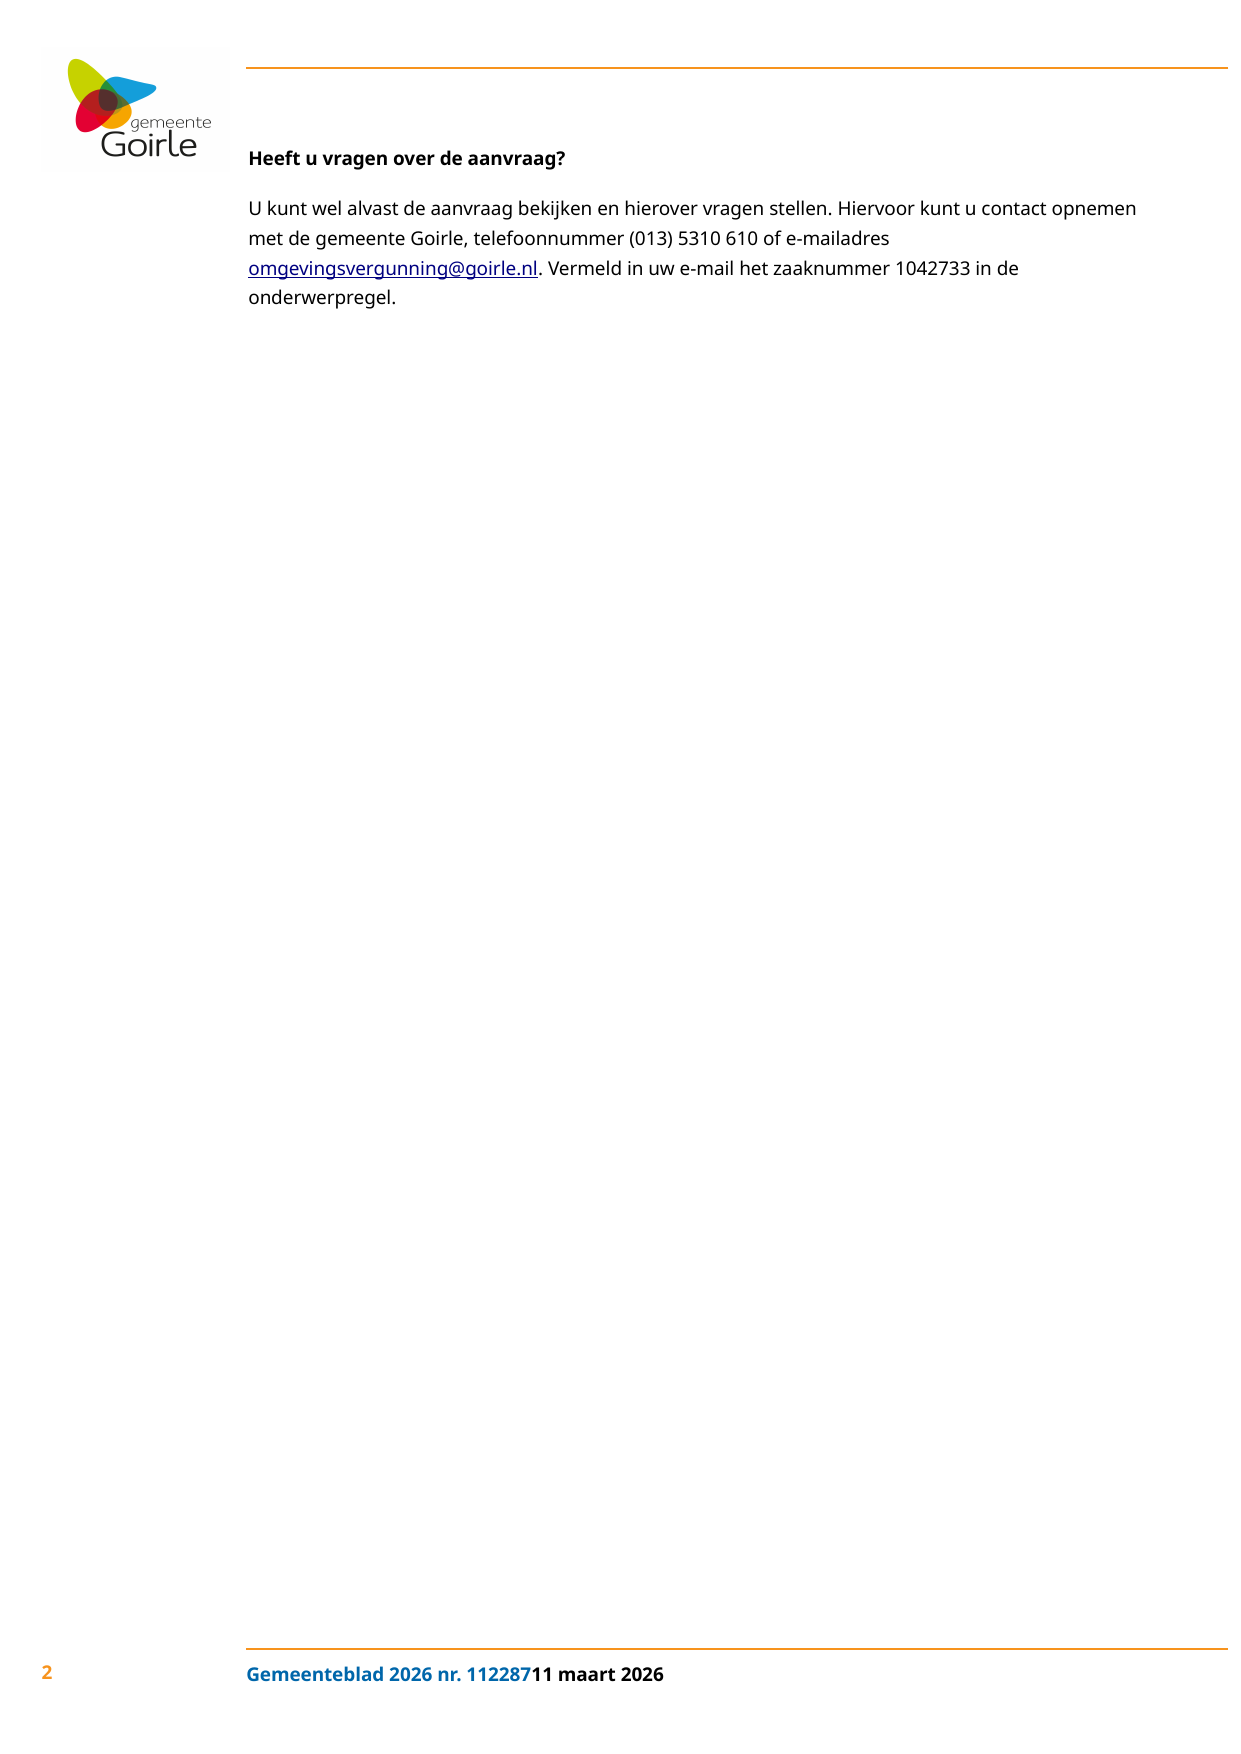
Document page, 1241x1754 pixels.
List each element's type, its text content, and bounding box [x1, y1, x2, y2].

picture [41, 47, 231, 172]
text U kunt wel alvast de aanvraag bekijken en hierover vragen stellen. Hiervoor kunt u contact opnemen met de gemeente Goirle, telefoonnummer (013) 5310 610 of e-mailadres omgevingsvergunning@goirle.nl. Vermeld in uw e-mail het zaaknummer 1042733 in de onderwerpregel. [248, 196, 1152, 310]
text Heeft u vragen over de aanvraag? [248, 145, 1152, 171]
